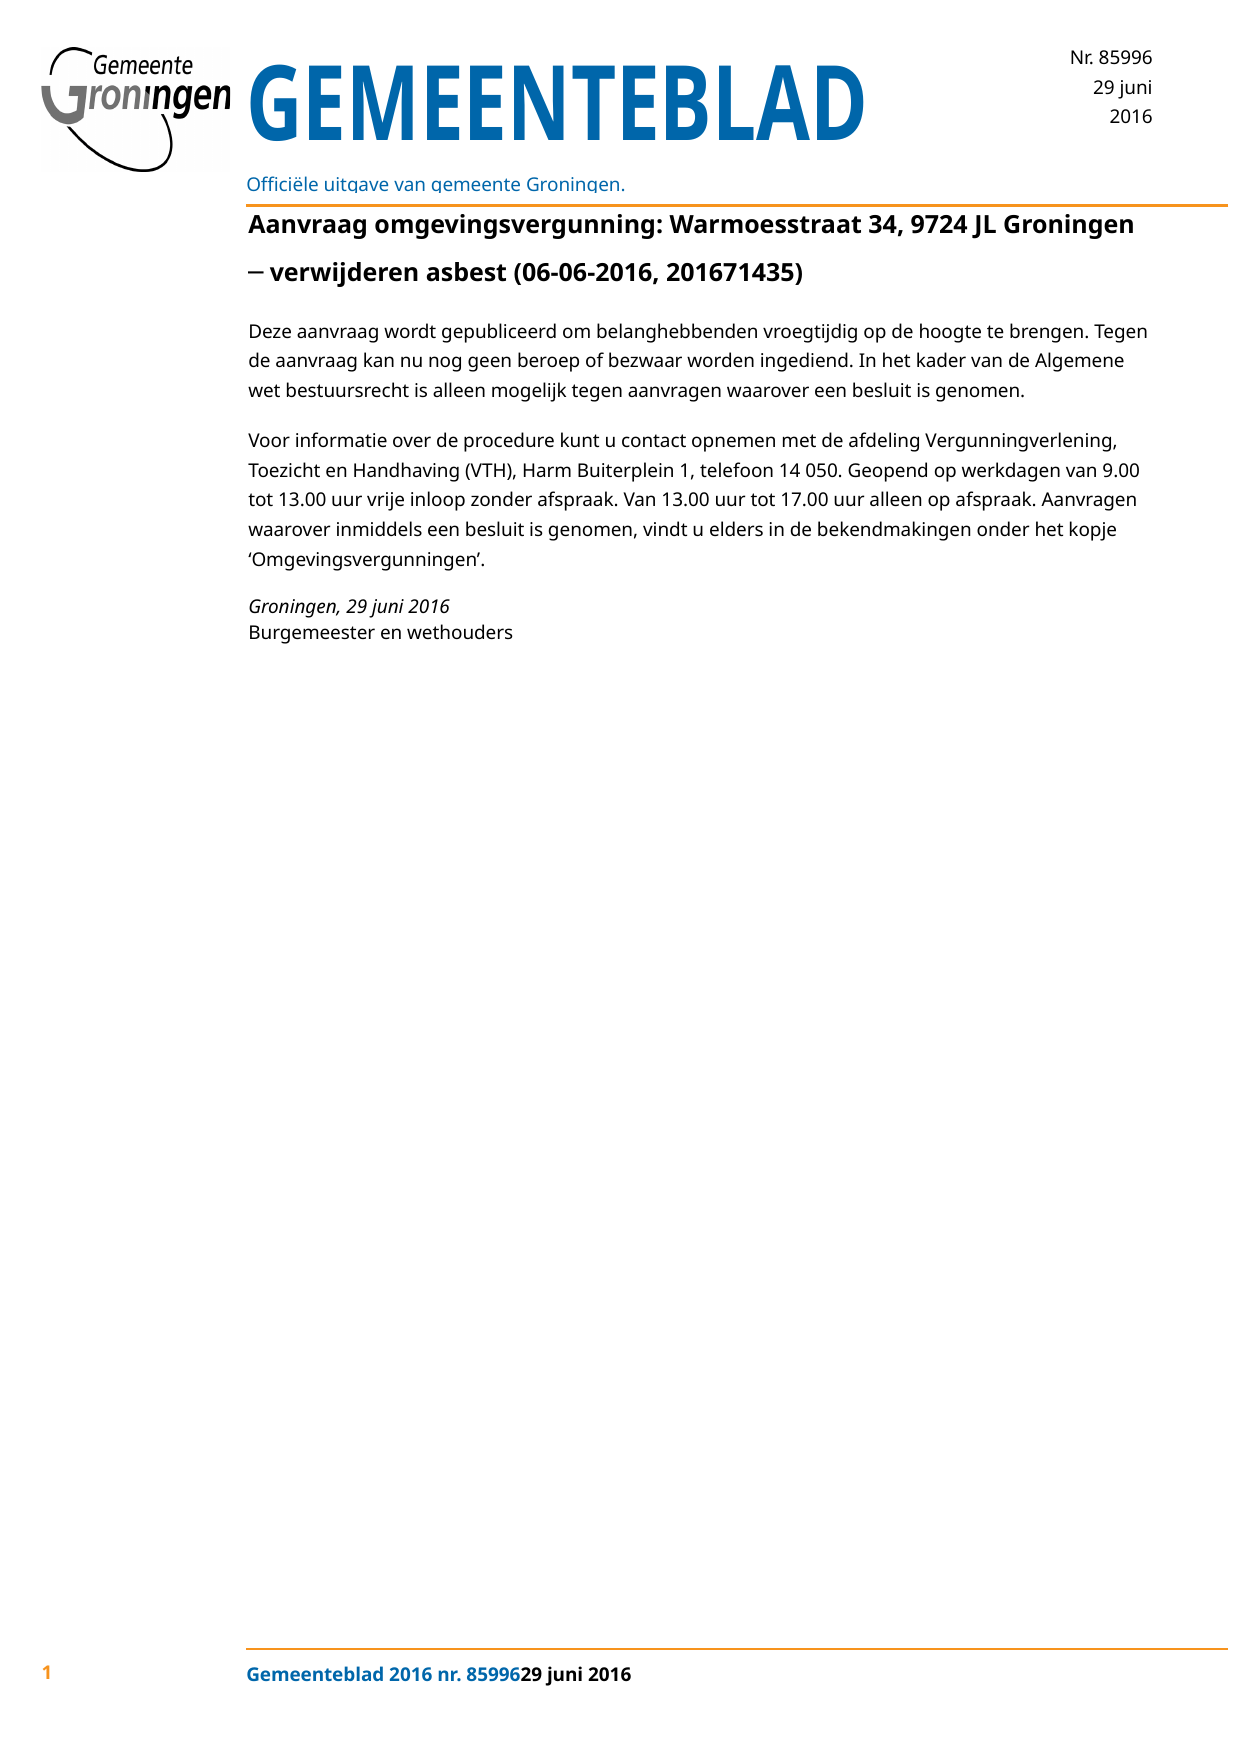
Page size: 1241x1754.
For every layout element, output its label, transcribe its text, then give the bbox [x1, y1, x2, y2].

text Burgemeester en wethouders [248, 619, 1152, 645]
text Voor informatie over de procedure kunt u contact opnemen met de afdeling Vergunningverlening, Toezicht en Handhaving (VTH), Harm Buiterplein 1, telefoon 14 050. Geopend op werkdagen van 9.00 tot 13.00 uur vrije inloop zonder afspraak. Van 13.00 uur tot 17.00 uur alleen op afspraak. Aanvragen waarover inmiddels een besluit is genomen, vindt u elders in de bekendmakingen onder het kopje ‘Omgevingsvergunningen’. [248, 427, 1152, 572]
text Deze aanvraag wordt gepubliceerd om belanghebbenden vroegtijdig op de hoogte te brengen. Tegen de aanvraag kan nu nog geen beroep of bezwaar worden ingediend. In het kader van de Algemene wet bestuursrecht is alleen mogelijk tegen aanvragen waarover een besluit is genomen. [248, 318, 1152, 403]
text Aanvraag omgevingsvergunning: Warmoesstraat 34, 9724 JL Groningen ─ verwijderen asbest (06-06-2016, 201671435) [248, 207, 1152, 288]
text Groningen, 29 juni 2016 [248, 594, 1152, 619]
picture [41, 47, 231, 172]
